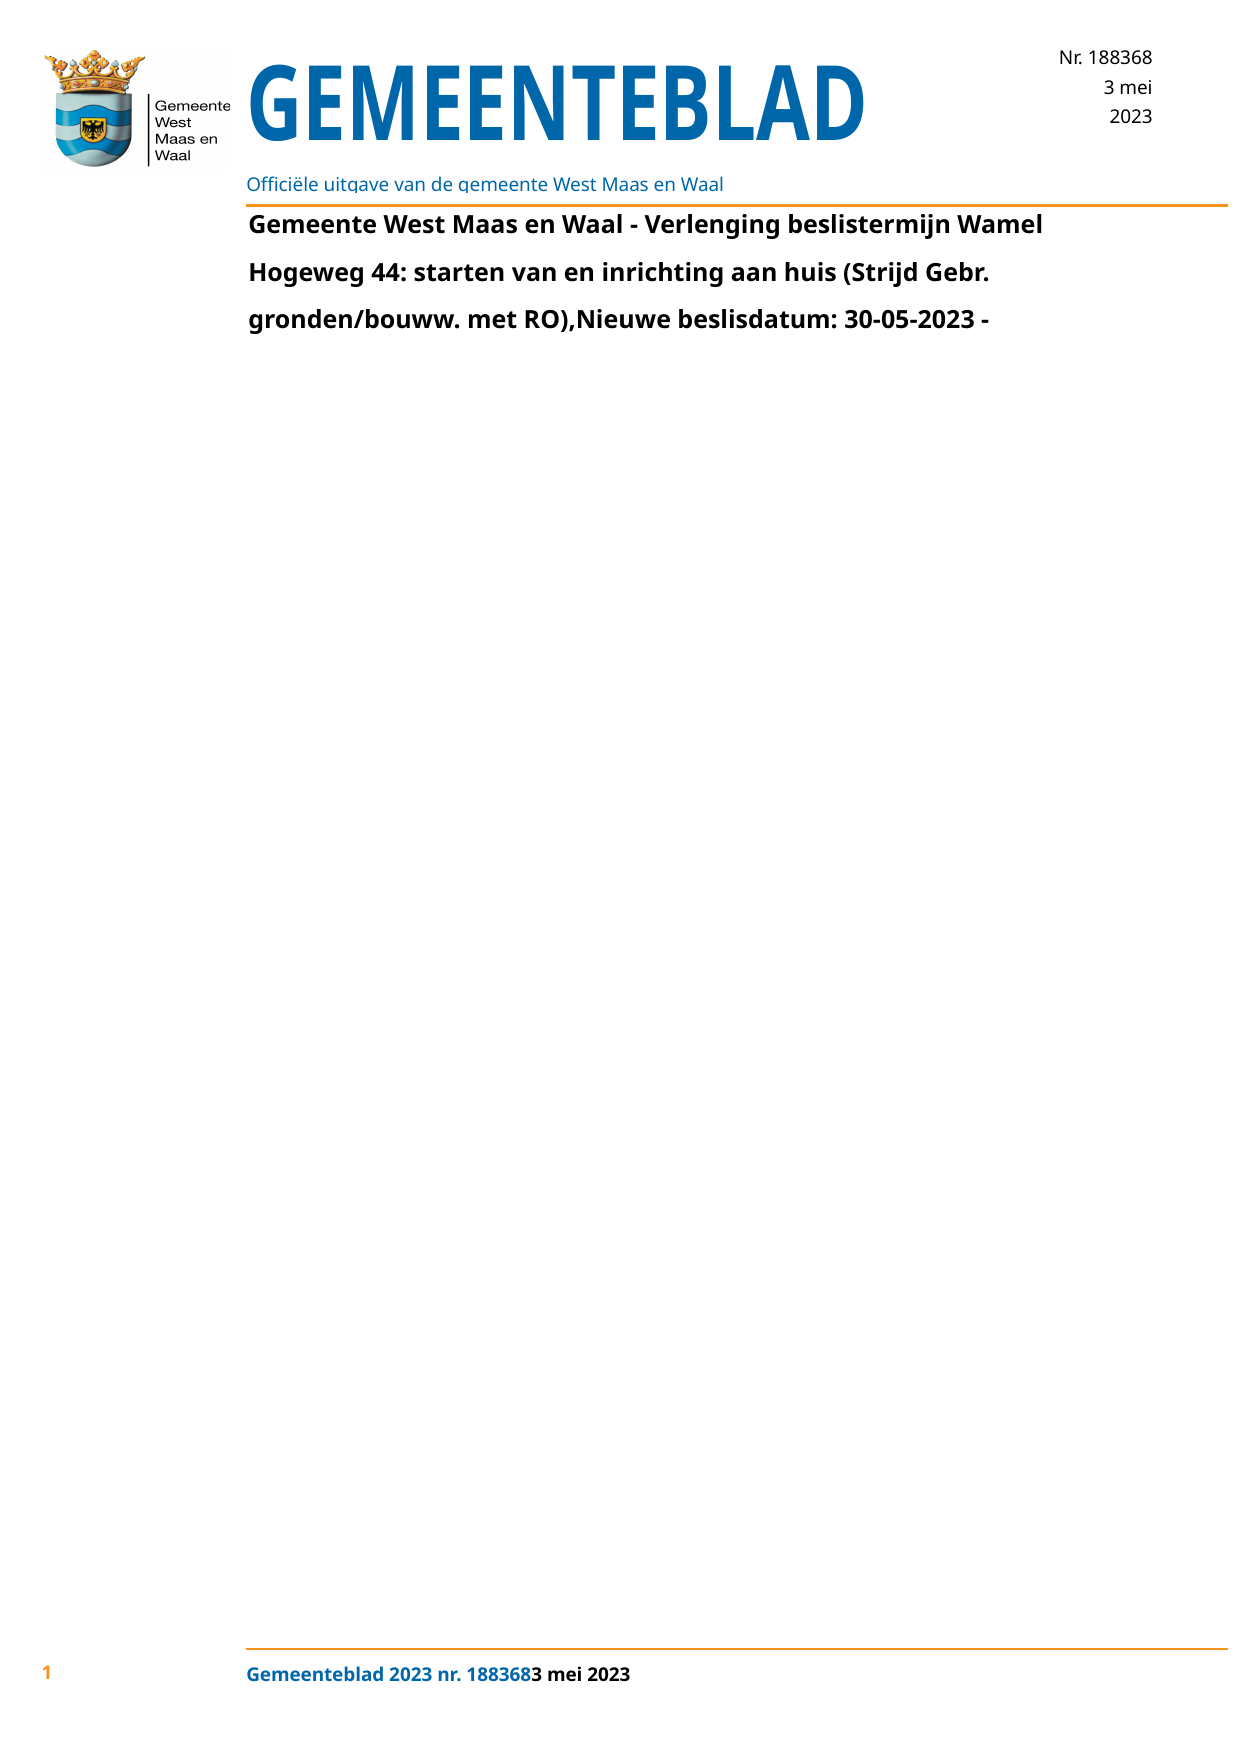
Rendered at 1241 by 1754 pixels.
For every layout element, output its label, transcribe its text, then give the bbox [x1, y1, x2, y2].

picture [41, 47, 231, 172]
text Gemeente West Maas en Waal - Verlenging beslistermijn Wamel Hogeweg 44: starten van en inrichting aan huis (Strijd Gebr. gronden/bouww. met RO),Nieuwe beslisdatum: 30-05-2023 - [248, 207, 1152, 336]
